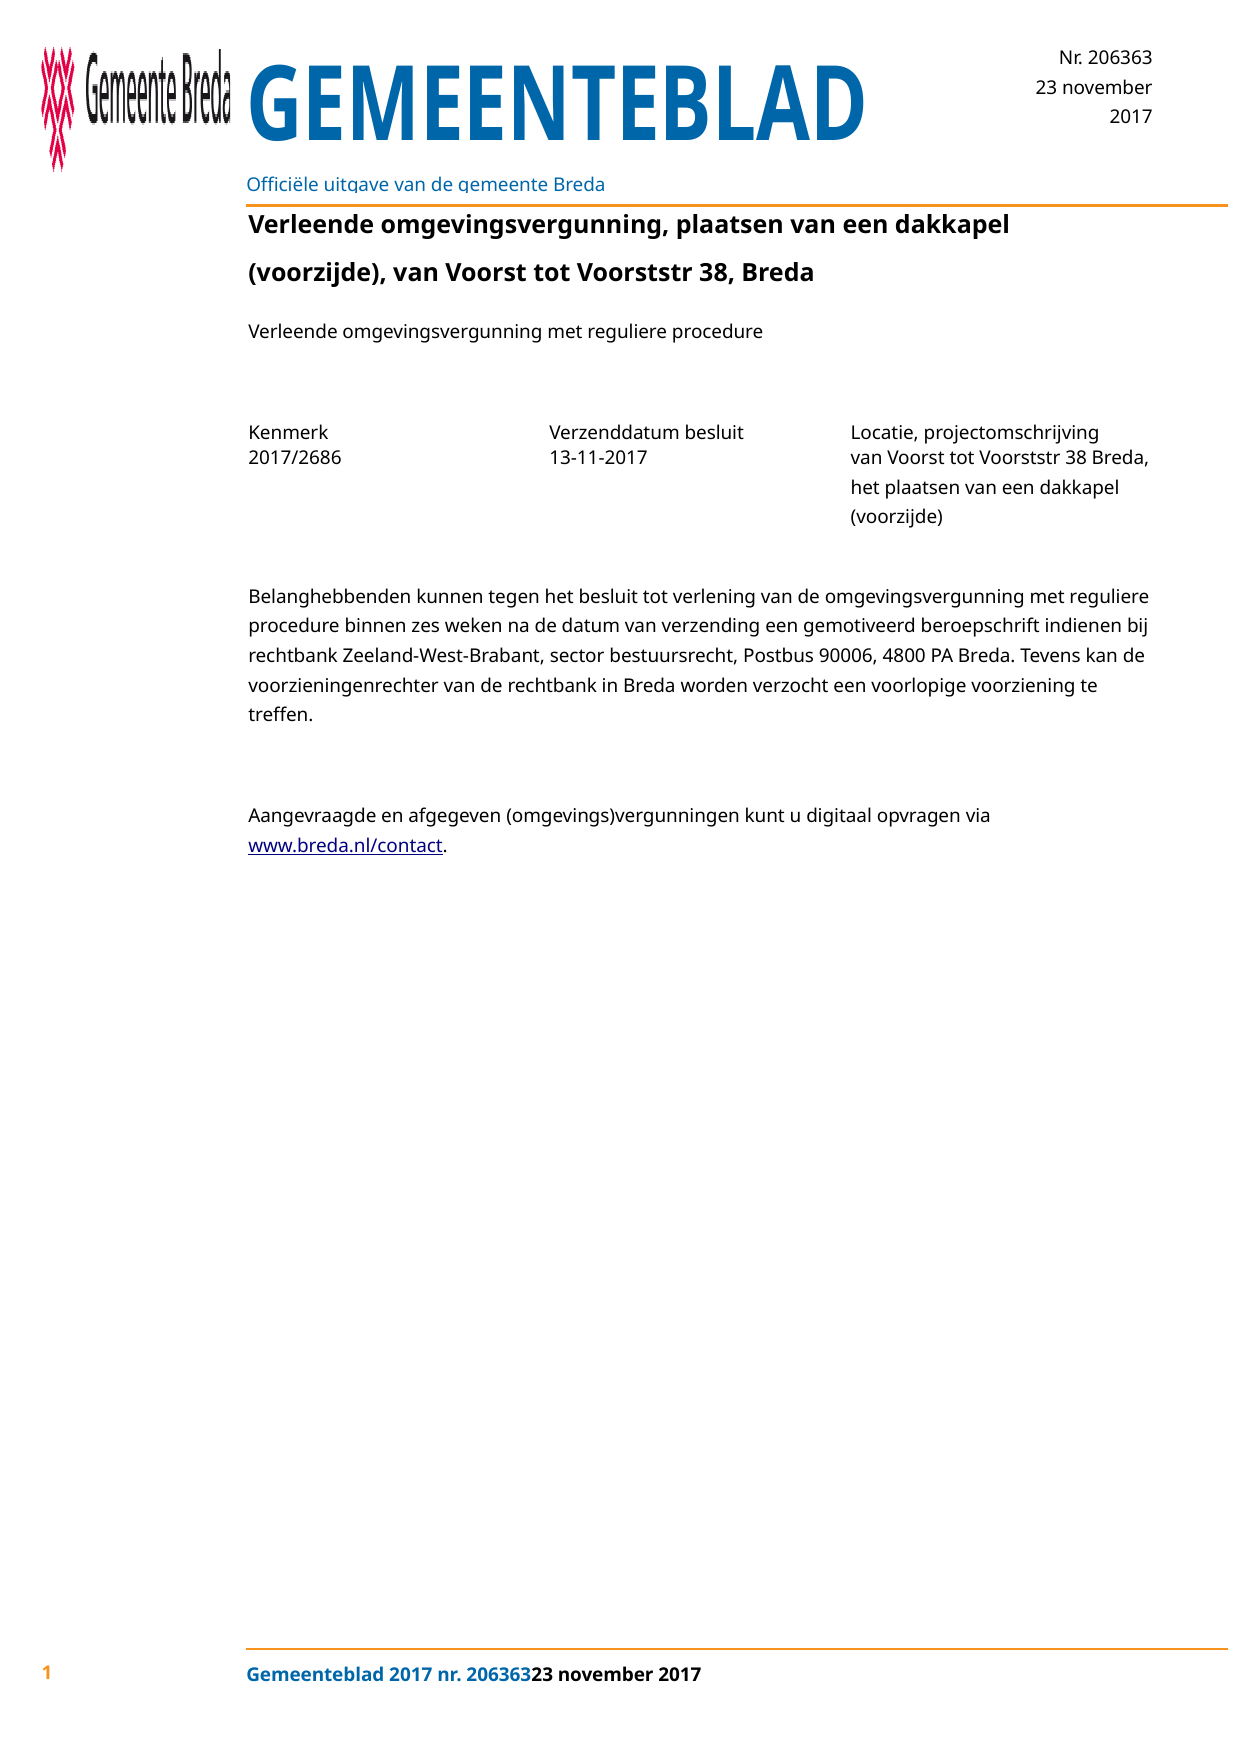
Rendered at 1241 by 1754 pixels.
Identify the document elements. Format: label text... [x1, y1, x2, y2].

text Aangevraagde en afgegeven (omgevings)vergunningen kunt u digitaal opvragen via www.breda.nl/contact. [248, 802, 1152, 858]
picture [41, 47, 231, 172]
text Verleende omgevingsvergunning, plaatsen van een dakkapel (voorzijde), van Voorst tot Voorststr 38, Breda [248, 207, 1152, 288]
table_header Locatie, projectomschrijving [850, 419, 1152, 444]
table_header Verzenddatum besluit [549, 419, 850, 444]
text Verleende omgevingsvergunning met reguliere procedure [248, 318, 1152, 344]
table_cell 2017/2686 [248, 445, 549, 529]
text Belanghebbenden kunnen tegen het besluit tot verlening van de omgevingsvergunning met reguliere procedure binnen zes weken na de datum van verzending een gemotiveerd beroepschrift indienen bij rechtbank Zeeland-West-Brabant, sector bestuursrecht, Postbus 90006, 4800 PA Breda. Tevens kan de voorzieningenrechter van de rechtbank in Breda worden verzocht een voorlopige voorziening te treffen. [248, 583, 1152, 727]
table_cell van Voorst tot Voorststr 38 Breda, het plaatsen van een dakkapel (voorzijde) [850, 445, 1152, 529]
table_cell 13-11-2017 [549, 445, 850, 529]
table_header Kenmerk [248, 419, 549, 444]
